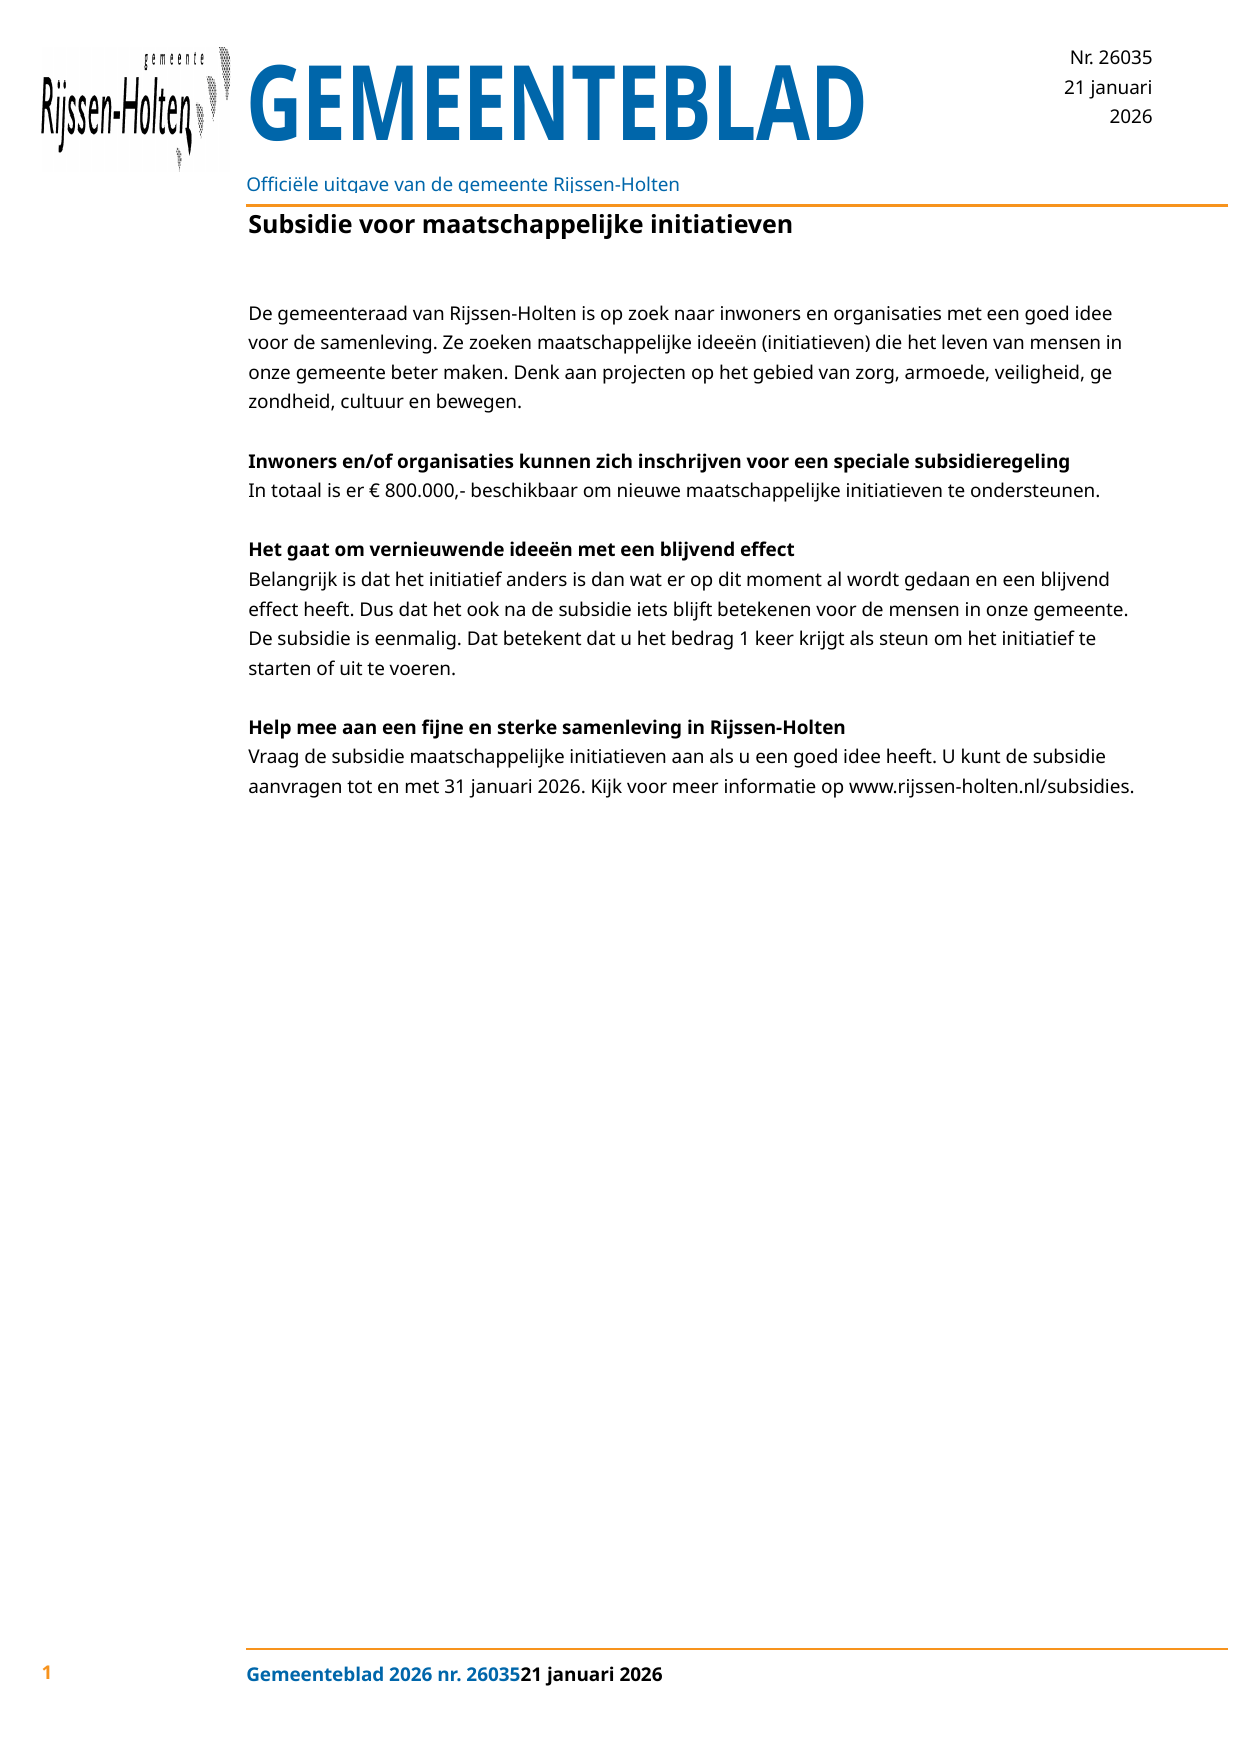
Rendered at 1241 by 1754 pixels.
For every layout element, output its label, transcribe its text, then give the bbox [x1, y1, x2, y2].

picture [41, 47, 231, 172]
text In totaal is er € 800.000,- beschikbaar om nieuwe maatschappelijke initiatieven te ondersteunen. [248, 477, 1152, 503]
text Inwoners en/of organisaties kunnen zich inschrijven voor een speciale subsidieregeling [248, 448, 1152, 473]
text Het gaat om vernieuwende ideeën met een blijvend effect [248, 537, 1152, 562]
text Help mee aan een fijne en sterke samenleving in Rijssen-Holten [248, 714, 1152, 740]
text Vraag de subsidie maatschappelijke initiatieven aan als u een goed idee heeft. U kunt de subsidie aanvragen tot en met 31 januari 2026. Kijk voor meer informatie op www.rijssen-holten.nl/subsidies. [248, 744, 1152, 799]
text De gemeenteraad van Rijssen-Holten is op zoek naar inwoners en organisaties met een goed idee voor de samenleving. Ze zoeken maatschappelijke ideeën (initiatieven) die het leven van mensen in onze gemeente beter maken. Denk aan projecten op het gebied van zorg, armoede, veiligheid, ge zondheid, cultuur en bewegen. [248, 300, 1152, 414]
text Belangrijk is dat het initiatief anders is dan wat er op dit moment al wordt gedaan en een blijvend effect heeft. Dus dat het ook na de subsidie iets blijft betekenen voor de mensen in onze gemeente. De subsidie is eenmalig. Dat betekent dat u het bedrag 1 keer krijgt als steun om het initiatief te starten of uit te voeren. [248, 566, 1152, 681]
text Subsidie voor maatschappelijke initiatieven [248, 207, 1152, 241]
